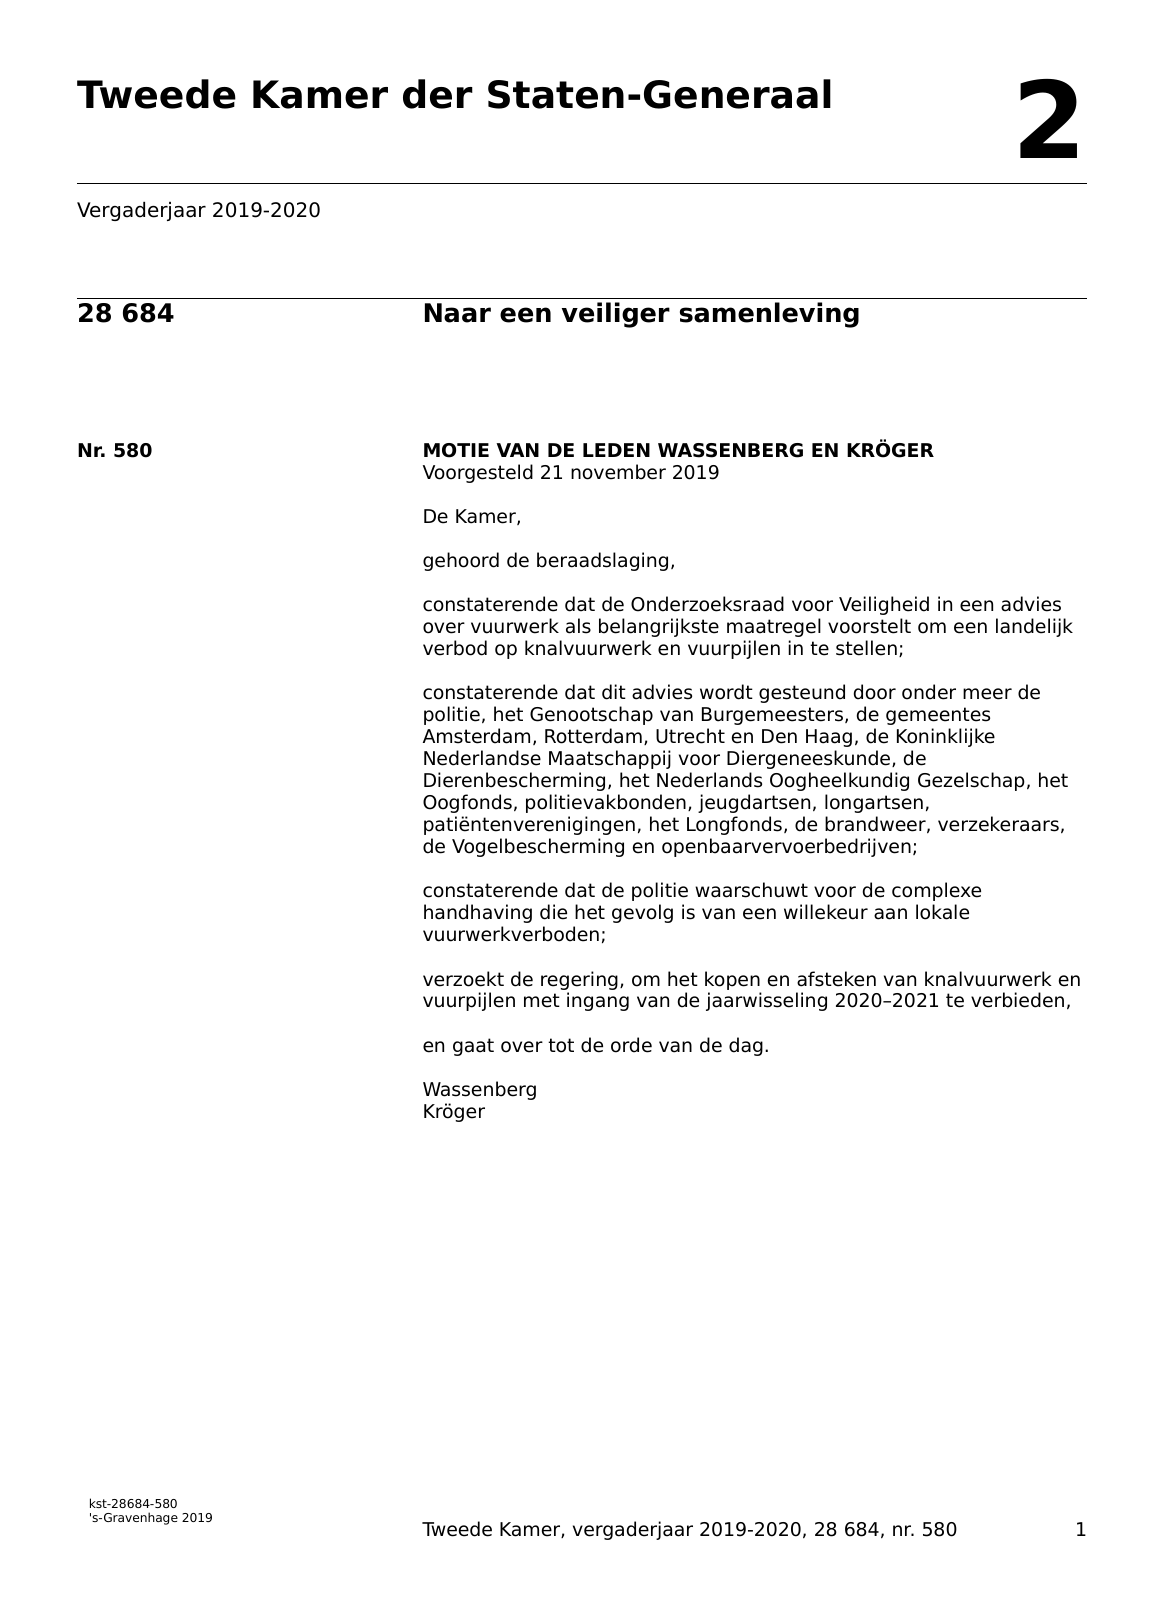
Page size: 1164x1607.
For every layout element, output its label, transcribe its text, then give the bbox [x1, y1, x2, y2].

text Voorgesteld 21 november 2019 [422, 462, 1087, 484]
table_header Tweede Kamer der Staten-Generaal [77, 59, 886, 183]
text constaterende dat de politie waarschuwt voor de complexe handhaving die het gevolg is van een willekeur aan lokale vuurwerkverboden; [422, 880, 1087, 946]
text Wassenberg [422, 1079, 1087, 1101]
table_header 2 [886, 59, 1087, 183]
table_cell Vergaderjaar 2019-2020 [77, 184, 1087, 298]
text verzoekt de regering, om het kopen en afsteken van knalvuurwerk en vuurpijlen met ingang van de jaarwisseling 2020–2021 te verbieden, [422, 968, 1087, 1012]
subtitle 28 684 Naar een veiliger samenleving [77, 299, 1087, 329]
text De Kamer, [422, 506, 1087, 528]
subtitle Nr. 580 MOTIE VAN DE LEDEN WASSENBERG EN KRÖGER [77, 440, 1087, 462]
text kst-28684-580 [88, 1497, 323, 1511]
text gehoord de beraadslaging, [422, 550, 1087, 572]
text 's-Gravenhage 2019 [88, 1511, 323, 1525]
text Kröger [422, 1101, 1087, 1123]
text en gaat over tot de orde van de dag. [422, 1034, 1087, 1057]
text constaterende dat dit advies wordt gesteund door onder meer de politie, het Genootschap van Burgemeesters, de gemeentes Amsterdam, Rotterdam, Utrecht en Den Haag, de Koninklijke Nederlandse Maatschappij voor Diergeneeskunde, de Dierenbescherming, het Nederlands Oogheelkundig Gezelschap, het Oogfonds, politievakbonden, jeugdartsen, longartsen, patiëntenverenigingen, het Longfonds, de brandweer, verzekeraars, de Vogelbescherming en openbaarvervoerbedrijven; [422, 682, 1087, 858]
text constaterende dat de Onderzoeksraad voor Veiligheid in een advies over vuurwerk als belangrijkste maatregel voorstelt om een landelijk verbod op knalvuurwerk en vuurpijlen in te stellen; [422, 594, 1087, 660]
